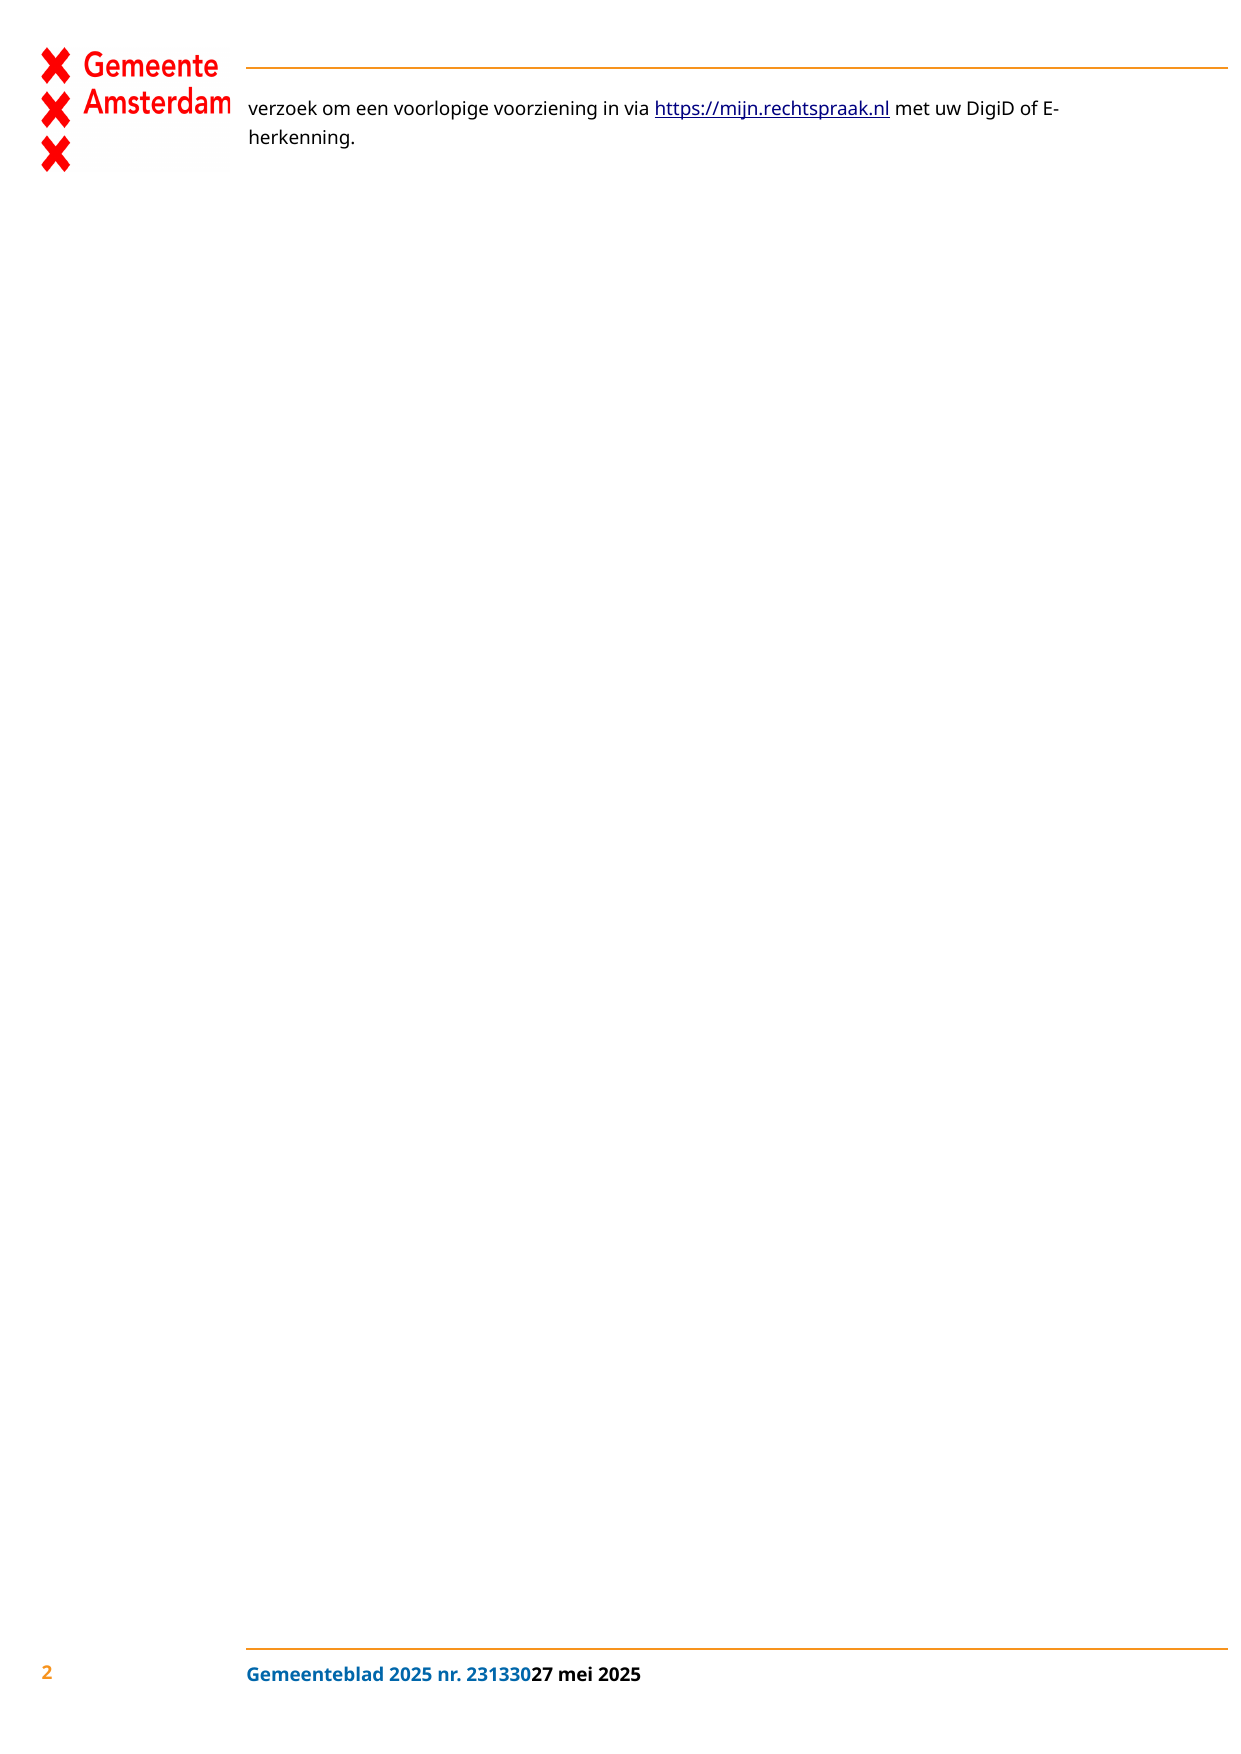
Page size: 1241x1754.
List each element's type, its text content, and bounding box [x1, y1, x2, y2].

text verzoek om een voorlopige voorziening in via https://mijn.rechtspraak.nl met uw DigiD of E-herkenning. [248, 95, 1152, 150]
picture [41, 47, 231, 172]
